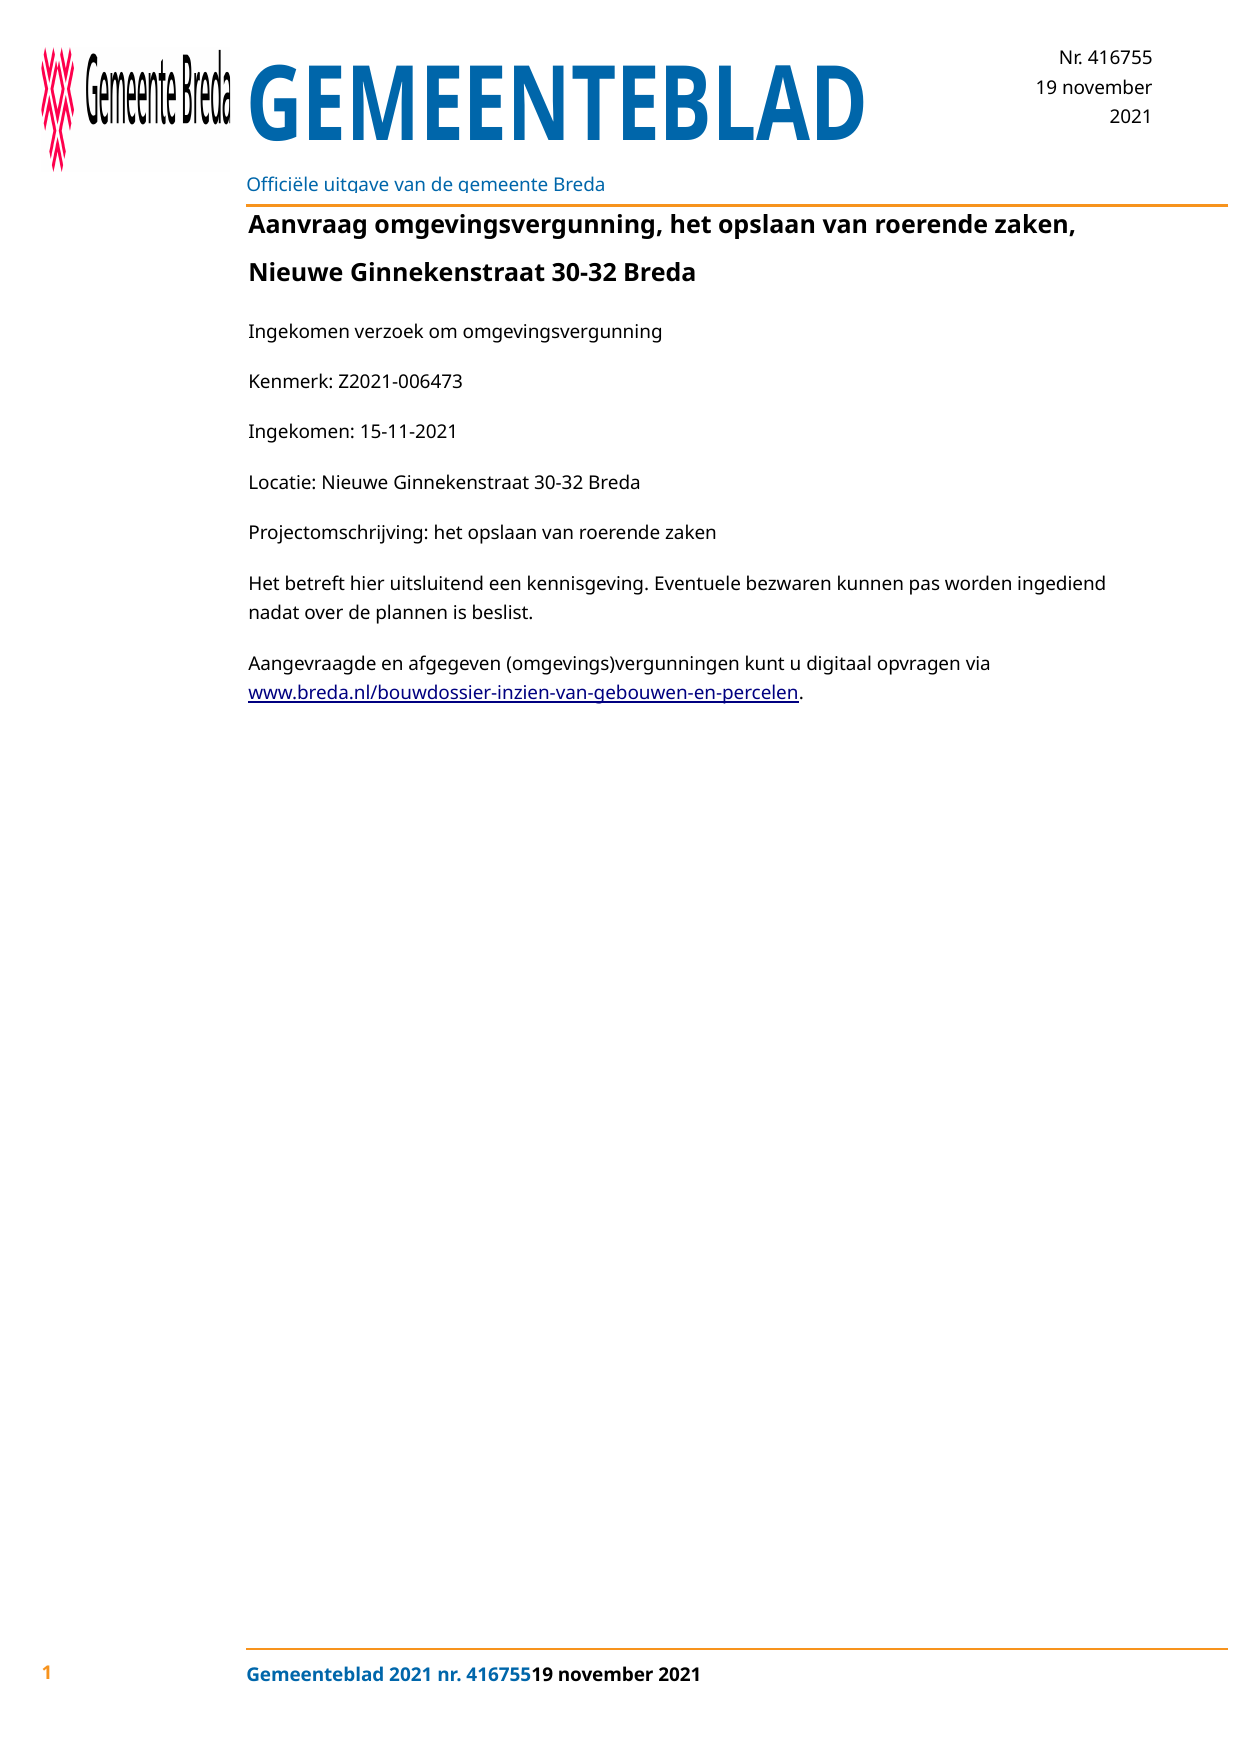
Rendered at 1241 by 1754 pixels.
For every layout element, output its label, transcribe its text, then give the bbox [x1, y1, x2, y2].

text Projectomschrijving: het opslaan van roerende zaken [248, 519, 1152, 545]
text Ingekomen: 15-11-2021 [248, 419, 1152, 444]
text Ingekomen verzoek om omgevingsvergunning [248, 318, 1152, 344]
picture [41, 47, 231, 172]
text Locatie: Nieuwe Ginnekenstraat 30-32 Breda [248, 469, 1152, 495]
text Kenmerk: Z2021-006473 [248, 368, 1152, 394]
text Aangevraagde en afgegeven (omgevings)vergunningen kunt u digitaal opvragen via www.breda.nl/bouwdossier-inzien-van-gebouwen-en-percelen. [248, 650, 1152, 705]
text Aanvraag omgevingsvergunning, het opslaan van roerende zaken, Nieuwe Ginnekenstraat 30-32 Breda [248, 207, 1152, 288]
text Het betreft hier uitsluitend een kennisgeving. Eventuele bezwaren kunnen pas worden ingediend nadat over de plannen is beslist. [248, 570, 1152, 625]
